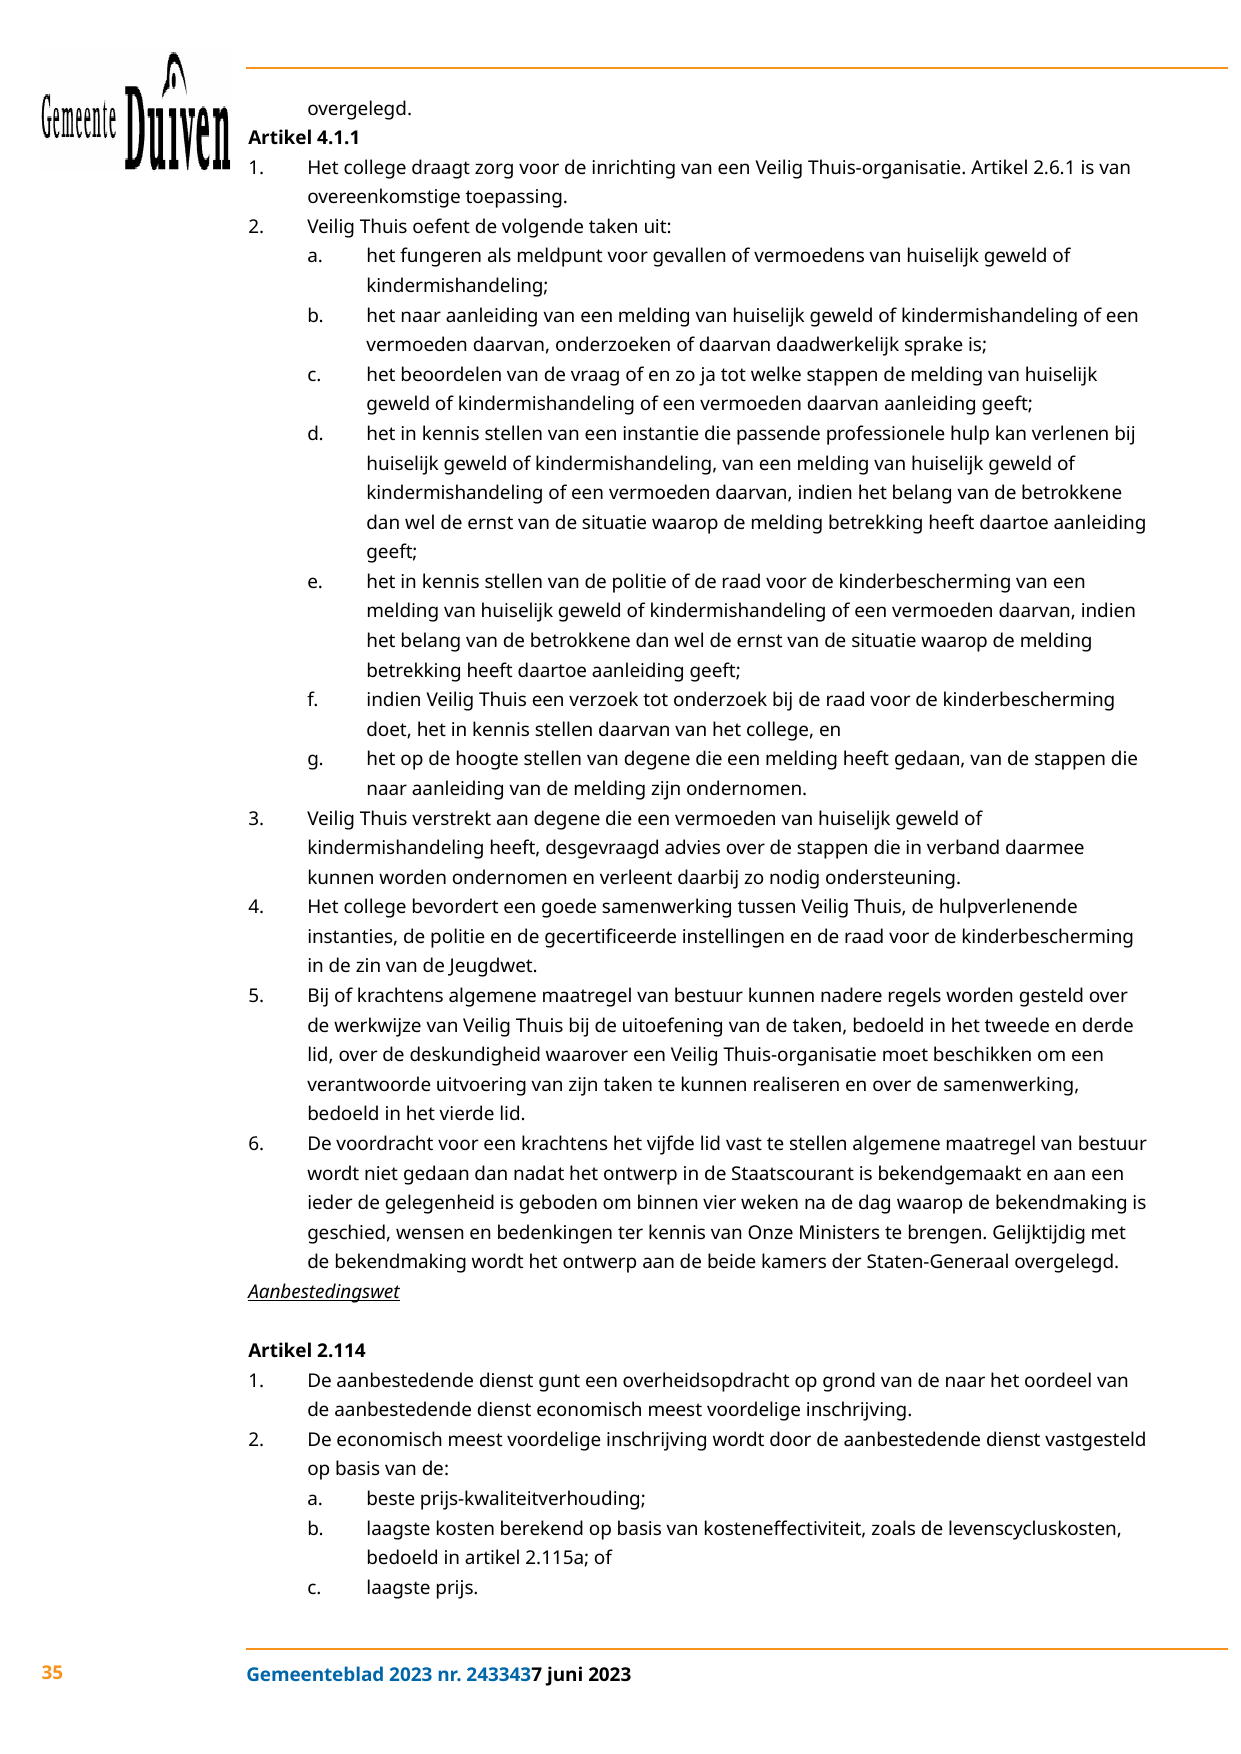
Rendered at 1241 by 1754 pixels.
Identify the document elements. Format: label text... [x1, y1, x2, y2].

picture [41, 47, 231, 172]
list Veilig Thuis oefent de volgende taken uit: [248, 213, 1152, 239]
list beste prijs-kwaliteitverhouding; [307, 1485, 1152, 1511]
list Veilig Thuis verstrekt aan degene die een vermoeden van huiselijk geweld of kindermishandeling heeft, desgevraagd advies over de stappen die in verband daarmee kunnen worden ondernomen en verleent daarbij zo nodig ondersteuning. [248, 805, 1152, 890]
list laagste prijs. [307, 1574, 1152, 1600]
list Het college bevordert een goede samenwerking tussen Veilig Thuis, de hulpverlenende instanties, de politie en de gecertificeerde instellingen en de raad voor de kinderbescherming in de zin van de Jeugdwet. [248, 893, 1152, 978]
list indien Veilig Thuis een verzoek tot onderzoek bij de raad voor de kinderbescherming doet, het in kennis stellen daarvan van het college, en [307, 686, 1152, 742]
list De voordracht voor een krachtens het vijfde lid vast te stellen algemene maatregel van bestuur wordt niet gedaan dan nadat het ontwerp in de Staatscourant is bekendgemaakt en aan een ieder de gelegenheid is geboden om binnen vier weken na de dag waarop de bekendmaking is geschied, wensen en bedenkingen ter kennis van Onze Ministers te brengen. Gelijktijdig met de bekendmaking wordt het ontwerp aan de beide kamers der Staten-Generaal overgelegd. [248, 1130, 1152, 1274]
list het in kennis stellen van een instantie die passende professionele hulp kan verlenen bij huiselijk geweld of kindermishandeling, van een melding van huiselijk geweld of kindermishandeling of een vermoeden daarvan, indien het belang van de betrokkene dan wel de ernst van de situatie waarop de melding betrekking heeft daartoe aanleiding geeft; [307, 420, 1152, 564]
list het in kennis stellen van de politie of de raad voor de kinderbescherming van een melding van huiselijk geweld of kindermishandeling of een vermoeden daarvan, indien het belang van de betrokkene dan wel de ernst van de situatie waarop de melding betrekking heeft daartoe aanleiding geeft; [307, 568, 1152, 683]
text Artikel 2.114 [248, 1337, 1152, 1363]
list De economisch meest voordelige inschrijving wordt door de aanbestedende dienst vastgesteld op basis van de: [248, 1426, 1152, 1481]
text Aanbestedingswet [248, 1278, 1152, 1304]
list Bij of krachtens algemene maatregel van bestuur kunnen nadere regels worden gesteld over de werkwijze van Veilig Thuis bij de uitoefening van de taken, bedoeld in het tweede en derde lid, over de deskundigheid waarover een Veilig Thuis-organisatie moet beschikken om een verantwoorde uitvoering van zijn taken te kunnen realiseren en over de samenwerking, bedoeld in het vierde lid. [248, 982, 1152, 1126]
text Artikel 4.1.1 [248, 124, 1152, 150]
list laagste kosten berekend op basis van kosteneffectiviteit, zoals de levenscycluskosten, bedoeld in artikel 2.115a; of [307, 1515, 1152, 1570]
list overgelegd. [248, 95, 1152, 121]
list het fungeren als meldpunt voor gevallen of vermoedens van huiselijk geweld of kindermishandeling; [307, 243, 1152, 298]
list het naar aanleiding van een melding van huiselijk geweld of kindermishandeling of een vermoeden daarvan, onderzoeken of daarvan daadwerkelijk sprake is; [307, 302, 1152, 357]
list Het college draagt zorg voor de inrichting van een Veilig Thuis-organisatie. Artikel 2.6.1 is van overeenkomstige toepassing. [248, 154, 1152, 209]
list De aanbestedende dienst gunt een overheidsopdracht op grond van de naar het oordeel van de aanbestedende dienst economisch meest voordelige inschrijving. [248, 1367, 1152, 1422]
list het beoordelen van de vraag of en zo ja tot welke stappen de melding van huiselijk geweld of kindermishandeling of een vermoeden daarvan aanleiding geeft; [307, 361, 1152, 416]
list het op de hoogte stellen van degene die een melding heeft gedaan, van de stappen die naar aanleiding van de melding zijn ondernomen. [307, 746, 1152, 801]
